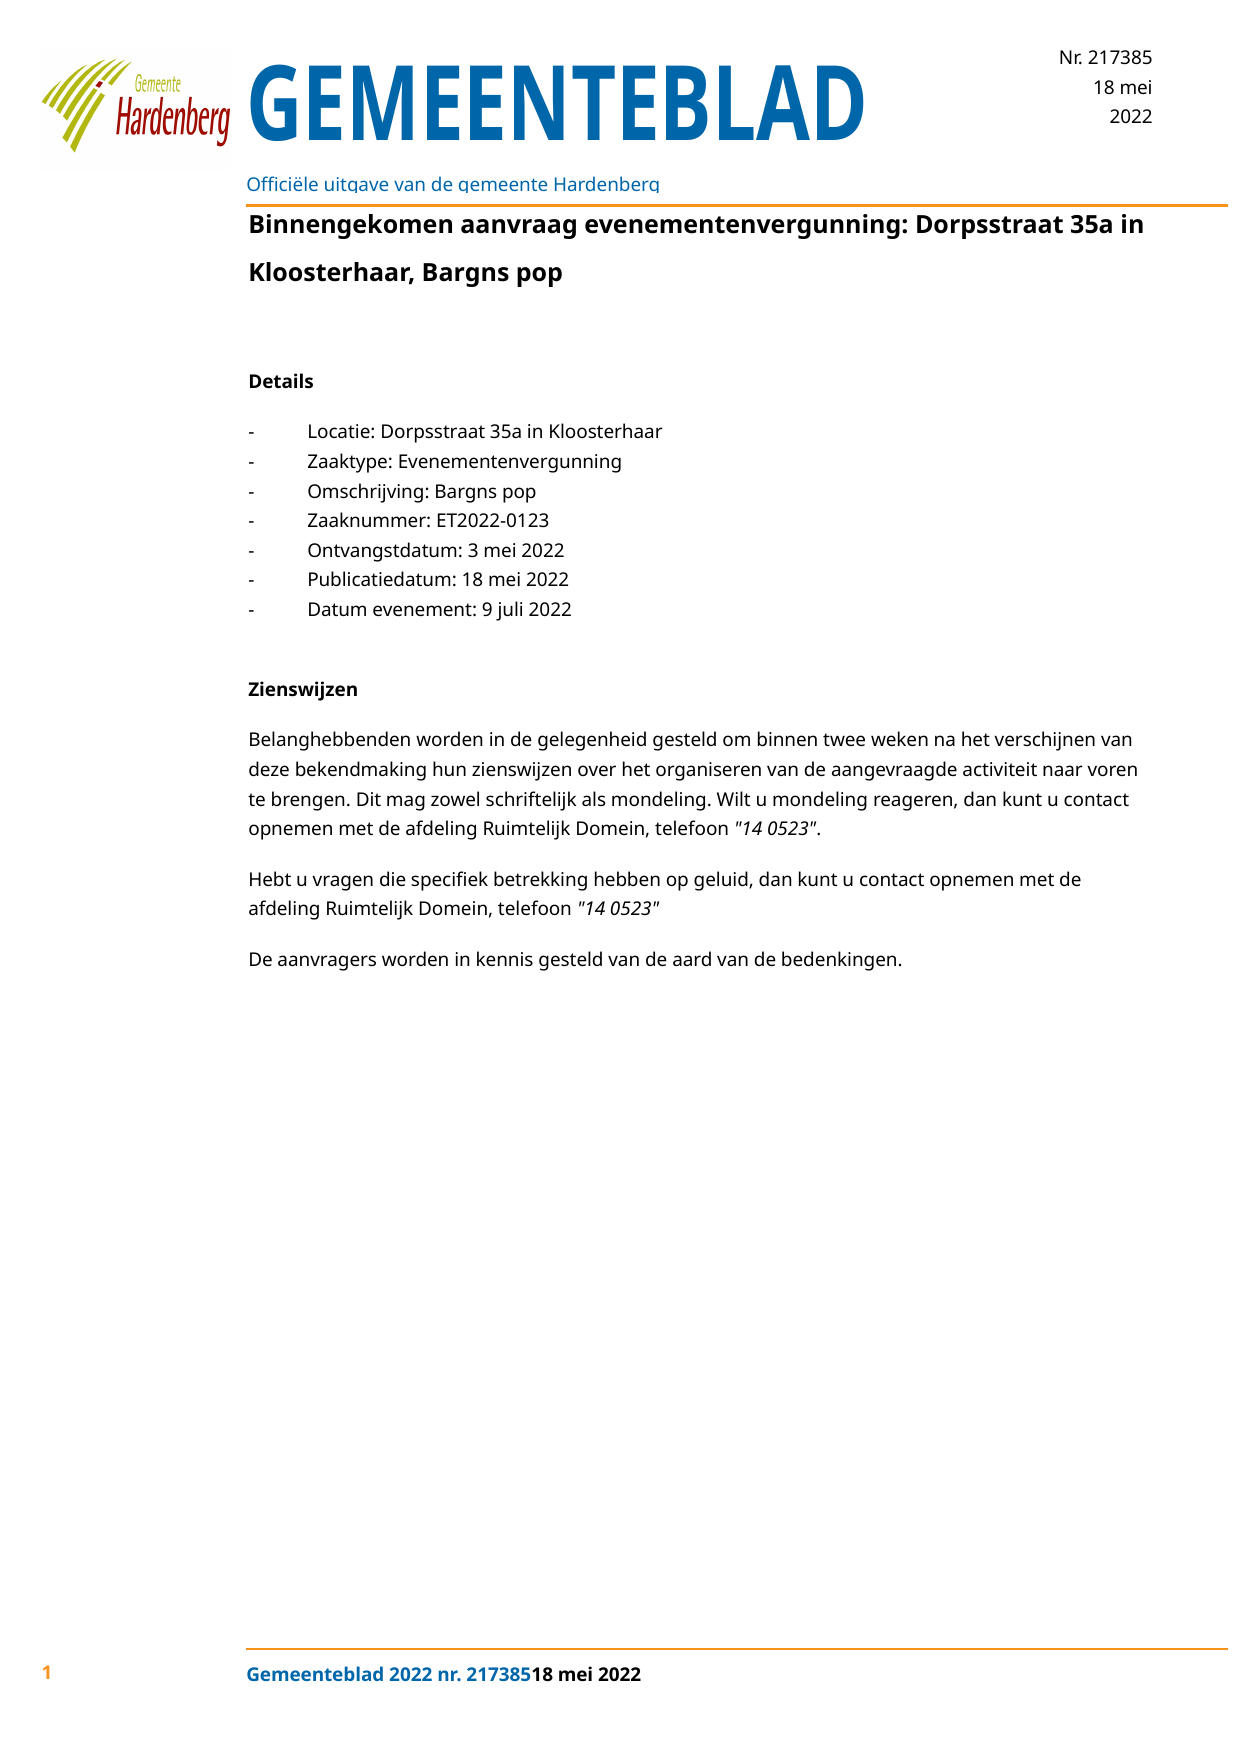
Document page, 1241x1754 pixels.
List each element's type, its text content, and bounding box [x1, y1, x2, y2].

list Zaaknummer: ET2022-0123 [248, 507, 1152, 533]
text Details [248, 368, 1152, 394]
text Binnengekomen aanvraag evenementenvergunning: Dorpsstraat 35a in Kloosterhaar, Bargns pop [248, 207, 1152, 288]
list Omschrijving: Bargns pop [248, 478, 1152, 504]
list Zaaktype: Evenementenvergunning [248, 448, 1152, 474]
text Belanghebbenden worden in de gelegenheid gesteld om binnen twee weken na het verschijnen van deze bekendmaking hun zienswijzen over het organiseren van de aangevraagde activiteit naar voren te brengen. Dit mag zowel schriftelijk als mondeling. Wilt u mondeling reageren, dan kunt u contact opnemen met de afdeling Ruimtelijk Domein, telefoon "14 0523". [248, 727, 1152, 841]
list Ontvangstdatum: 3 mei 2022 [248, 537, 1152, 563]
list Publicatiedatum: 18 mei 2022 [248, 567, 1152, 592]
text De aanvragers worden in kennis gesteld van de aard van de bedenkingen. [248, 946, 1152, 972]
text Hebt u vragen die specifiek betrekking hebben op geluid, dan kunt u contact opnemen met de afdeling Ruimtelijk Domein, telefoon "14 0523" [248, 866, 1152, 921]
picture [41, 47, 231, 172]
text Zienswijzen [248, 676, 1152, 702]
list Datum evenement: 9 juli 2022 [248, 596, 1152, 622]
list Locatie: Dorpsstraat 35a in Kloosterhaar [248, 419, 1152, 444]
